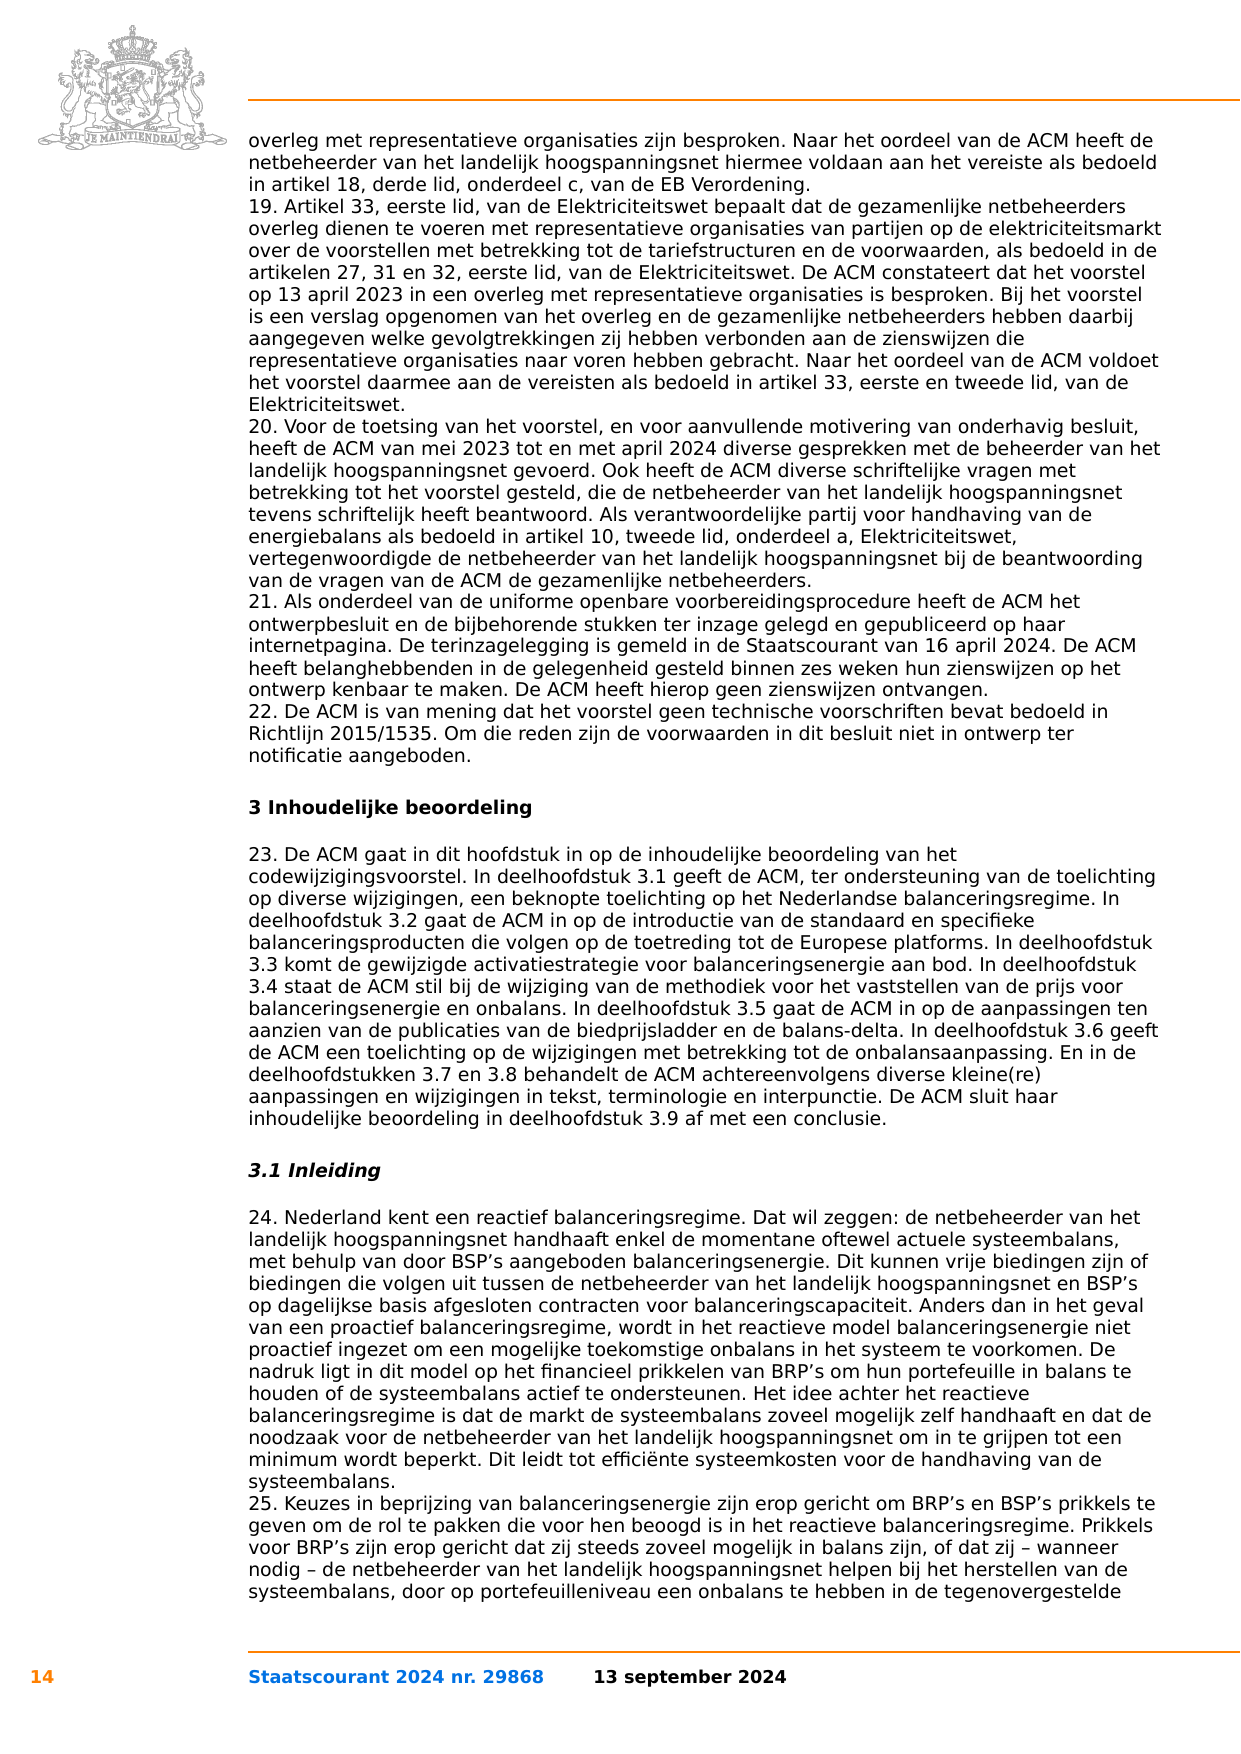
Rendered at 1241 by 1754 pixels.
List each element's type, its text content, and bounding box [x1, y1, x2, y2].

text 25. Keuzes in beprijzing van balanceringsenergie zijn erop gericht om BRP’s en BSP’s prikkels te geven om de rol te pakken die voor hen beoogd is in het reactieve balanceringsregime. Prikkels voor BRP’s zijn erop gericht dat zij steeds zoveel mogelijk in balans zijn, of dat zij – wanneer nodig – de netbeheerder van het landelijk hoogspanningsnet helpen bij het herstellen van de systeembalans, door op portefeuilleniveau een onbalans te hebben in de tegenovergestelde [248, 1493, 1163, 1603]
text 23. De ACM gaat in dit hoofdstuk in op de inhoudelijke beoordeling van het codewijzigingsvoorstel. In deelhoofdstuk 3.1 geeft de ACM, ter ondersteuning van de toelichting op diverse wijzigingen, een beknopte toelichting op het Nederlandse balanceringsregime. In deelhoofdstuk 3.2 gaat de ACM in op de introductie van de standaard en specifieke balanceringsproducten die volgen op de toetreding tot de Europese platforms. In deelhoofdstuk 3.3 komt de gewijzigde activatiestrategie voor balanceringsenergie aan bod. In deelhoofdstuk 3.4 staat de ACM stil bij de wijziging van de methodiek voor het vaststellen van de prijs voor balanceringsenergie en onbalans. In deelhoofdstuk 3.5 gaat de ACM in op de aanpassingen ten aanzien van de publicaties van de biedprijsladder en de balans-delta. In deelhoofdstuk 3.6 geeft de ACM een toelichting op de wijzigingen met betrekking tot de onbalansaanpassing. En in de deelhoofdstukken 3.7 en 3.8 behandelt de ACM achtereenvolgens diverse kleine(re) aanpassingen en wijzigingen in tekst, terminologie en interpunctie. De ACM sluit haar inhoudelijke beoordeling in deelhoofdstuk 3.9 af met een conclusie. [248, 844, 1163, 1130]
subtitle 3.1 Inleiding [248, 1160, 1163, 1182]
picture [38, 25, 227, 150]
text 21. Als onderdeel van de uniforme openbare voorbereidingsprocedure heeft de ACM het ontwerpbesluit en de bijbehorende stukken ter inzage gelegd en gepubliceerd op haar internetpagina. De terinzagelegging is gemeld in de Staatscourant van 16 april 2024. De ACM heeft belanghebbenden in de gelegenheid gesteld binnen zes weken hun zienswijzen op het ontwerp kenbaar te maken. De ACM heeft hierop geen zienswijzen ontvangen. [248, 591, 1163, 701]
subtitle 3 Inhoudelijke beoordeling [248, 797, 1163, 819]
text 19. Artikel 33, eerste lid, van de Elektriciteitswet bepaalt dat de gezamenlijke netbeheerders overleg dienen te voeren met representatieve organisaties van partijen op de elektriciteitsmarkt over de voorstellen met betrekking tot de tariefstructuren en de voorwaarden, als bedoeld in de artikelen 27, 31 en 32, eerste lid, van de Elektriciteitswet. De ACM constateert dat het voorstel op 13 april 2023 in een overleg met representatieve organisaties is besproken. Bij het voorstel is een verslag opgenomen van het overleg en de gezamenlijke netbeheerders hebben daarbij aangegeven welke gevolgtrekkingen zij hebben verbonden aan de zienswijzen die representatieve organisaties naar voren hebben gebracht. Naar het oordeel van de ACM voldoet het voorstel daarmee aan de vereisten als bedoeld in artikel 33, eerste en tweede lid, van de Elektriciteitswet. [248, 196, 1163, 416]
text overleg met representatieve organisaties zijn besproken. Naar het oordeel van de ACM heeft de netbeheerder van het landelijk hoogspanningsnet hiermee voldaan aan het vereiste als bedoeld in artikel 18, derde lid, onderdeel c, van de EB Verordening. [248, 130, 1163, 196]
text 24. Nederland kent een reactief balanceringsregime. Dat wil zeggen: de netbeheerder van het landelijk hoogspanningsnet handhaaft enkel de momentane oftewel actuele systeembalans, met behulp van door BSP’s aangeboden balanceringsenergie. Dit kunnen vrije biedingen zijn of biedingen die volgen uit tussen de netbeheerder van het landelijk hoogspanningsnet en BSP’s op dagelijkse basis afgesloten contracten voor balanceringscapaciteit. Anders dan in het geval van een proactief balanceringsregime, wordt in het reactieve model balanceringsenergie niet proactief ingezet om een mogelijke toekomstige onbalans in het systeem te voorkomen. De nadruk ligt in dit model op het financieel prikkelen van BRP’s om hun portefeuille in balans te houden of de systeembalans actief te ondersteunen. Het idee achter het reactieve balanceringsregime is dat de markt de systeembalans zoveel mogelijk zelf handhaaft en dat de noodzaak voor de netbeheerder van het landelijk hoogspanningsnet om in te grijpen tot een minimum wordt beperkt. Dit leidt tot efficiënte systeemkosten voor de handhaving van de systeembalans. [248, 1207, 1163, 1493]
text 22. De ACM is van mening dat het voorstel geen technische voorschriften bevat bedoeld in Richtlijn 2015/1535. Om die reden zijn de voorwaarden in dit besluit niet in ontwerp ter notificatie aangeboden. [248, 701, 1163, 767]
text 20. Voor de toetsing van het voorstel, en voor aanvullende motivering van onderhavig besluit, heeft de ACM van mei 2023 tot en met april 2024 diverse gesprekken met de beheerder van het landelijk hoogspanningsnet gevoerd. Ook heeft de ACM diverse schriftelijke vragen met betrekking tot het voorstel gesteld, die de netbeheerder van het landelijk hoogspanningsnet tevens schriftelijk heeft beantwoord. Als verantwoordelijke partij voor handhaving van de energiebalans als bedoeld in artikel 10, tweede lid, onderdeel a, Elektriciteitswet, vertegenwoordigde de netbeheerder van het landelijk hoogspanningsnet bij de beantwoording van de vragen van de ACM de gezamenlijke netbeheerders. [248, 416, 1163, 591]
